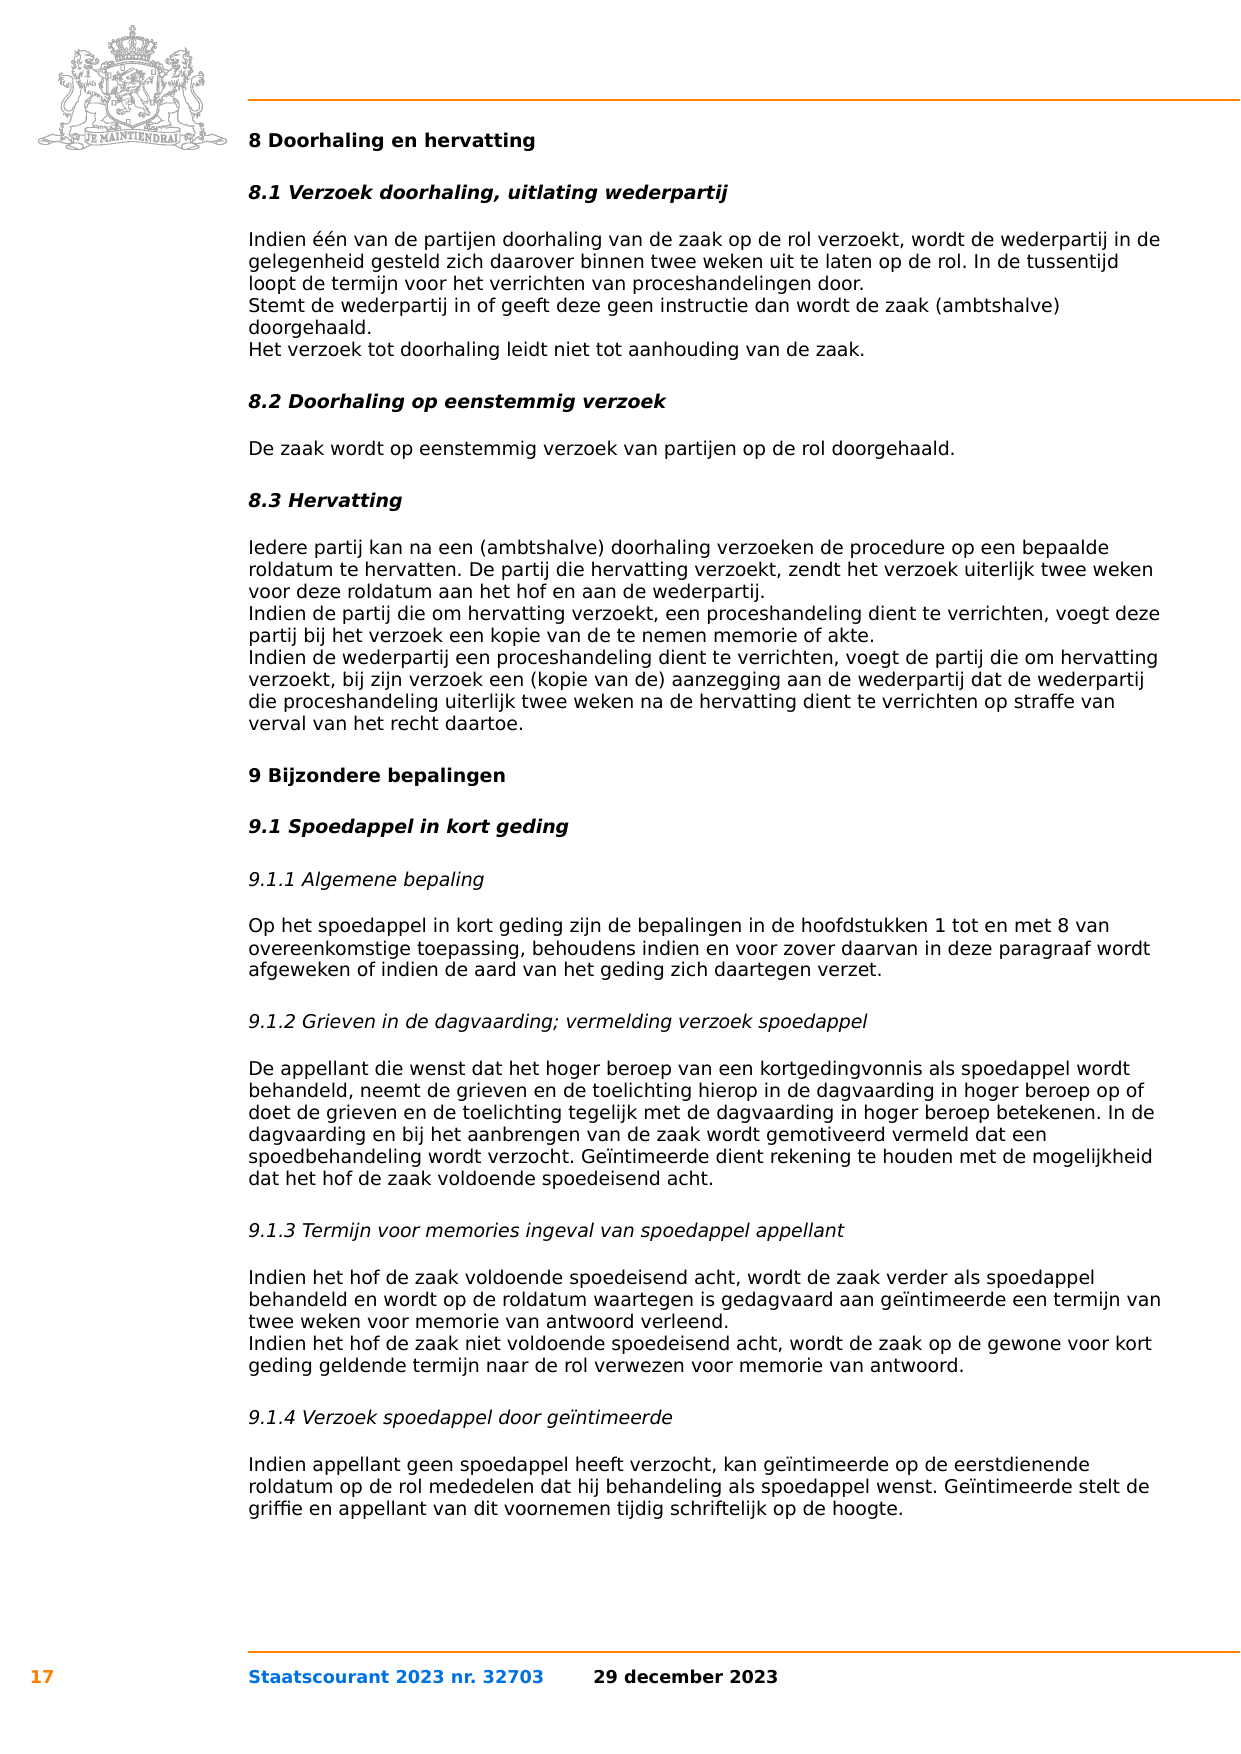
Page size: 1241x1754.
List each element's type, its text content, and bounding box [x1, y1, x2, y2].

text Indien appellant geen spoedappel heeft verzocht, kan geïntimeerde op de eerstdienende roldatum op de rol mededelen dat hij behandeling als spoedappel wenst. Geïntimeerde stelt de griffie en appellant van dit voornemen tijdig schriftelijk op de hoogte. [248, 1454, 1163, 1520]
text Indien de wederpartij een proceshandeling dient te verrichten, voegt de partij die om hervatting verzoekt, bij zijn verzoek een (kopie van de) aanzegging aan de wederpartij dat de wederpartij die proceshandeling uiterlijk twee weken na de hervatting dient te verrichten op straffe van verval van het recht daartoe. [248, 647, 1163, 734]
subtitle 9.1.1 Algemene bepaling [248, 868, 1163, 890]
subtitle 8 Doorhaling en hervatting [248, 130, 1163, 152]
subtitle 9.1.2 Grieven in de dagvaarding; vermelding verzoek spoedappel [248, 1011, 1163, 1033]
subtitle 8.1 Verzoek doorhaling, uitlating wederpartij [248, 182, 1163, 204]
text Op het spoedappel in kort geding zijn de bepalingen in de hoofdstukken 1 tot en met 8 van overeenkomstige toepassing, behoudens indien en voor zover daarvan in deze paragraaf wordt afgeweken of indien de aard van het geding zich daartegen verzet. [248, 915, 1163, 981]
subtitle 9.1.3 Termijn voor memories ingeval van spoedappel appellant [248, 1220, 1163, 1242]
text Iedere partij kan na een (ambtshalve) doorhaling verzoeken de procedure op een bepaalde roldatum te hervatten. De partij die hervatting verzoekt, zendt het verzoek uiterlijk twee weken voor deze roldatum aan het hof en aan de wederpartij. [248, 537, 1163, 603]
subtitle 9.1 Spoedappel in kort geding [248, 816, 1163, 838]
text Stemt de wederpartij in of geeft deze geen instructie dan wordt de zaak (ambtshalve) doorgehaald. [248, 295, 1163, 339]
subtitle 9.1.4 Verzoek spoedappel door geïntimeerde [248, 1407, 1163, 1429]
subtitle 8.3 Hervatting [248, 490, 1163, 512]
subtitle 8.2 Doorhaling op eenstemmig verzoek [248, 391, 1163, 413]
subtitle 9 Bijzondere bepalingen [248, 764, 1163, 786]
text Indien de partij die om hervatting verzoekt, een proceshandeling dient te verrichten, voegt deze partij bij het verzoek een kopie van de te nemen memorie of akte. [248, 603, 1163, 647]
text De zaak wordt op eenstemmig verzoek van partijen op de rol doorgehaald. [248, 438, 1163, 460]
picture [38, 25, 227, 150]
text De appellant die wenst dat het hoger beroep van een kortgedingvonnis als spoedappel wordt behandeld, neemt de grieven en de toelichting hierop in de dagvaarding in hoger beroep op of doet de grieven en de toelichting tegelijk met de dagvaarding in hoger beroep betekenen. In de dagvaarding en bij het aanbrengen van de zaak wordt gemotiveerd vermeld dat een spoedbehandeling wordt verzocht. Geïntimeerde dient rekening te houden met de mogelijkheid dat het hof de zaak voldoende spoedeisend acht. [248, 1058, 1163, 1190]
text Indien het hof de zaak voldoende spoedeisend acht, wordt de zaak verder als spoedappel behandeld en wordt op de roldatum waartegen is gedagvaard aan geïntimeerde een termijn van twee weken voor memorie van antwoord verleend. [248, 1267, 1163, 1333]
text Indien één van de partijen doorhaling van de zaak op de rol verzoekt, wordt de wederpartij in de gelegenheid gesteld zich daarover binnen twee weken uit te laten op de rol. In de tussentijd loopt de termijn voor het verrichten van proceshandelingen door. [248, 229, 1163, 295]
text Het verzoek tot doorhaling leidt niet tot aanhouding van de zaak. [248, 339, 1163, 361]
text Indien het hof de zaak niet voldoende spoedeisend acht, wordt de zaak op de gewone voor kort geding geldende termijn naar de rol verwezen voor memorie van antwoord. [248, 1333, 1163, 1377]
